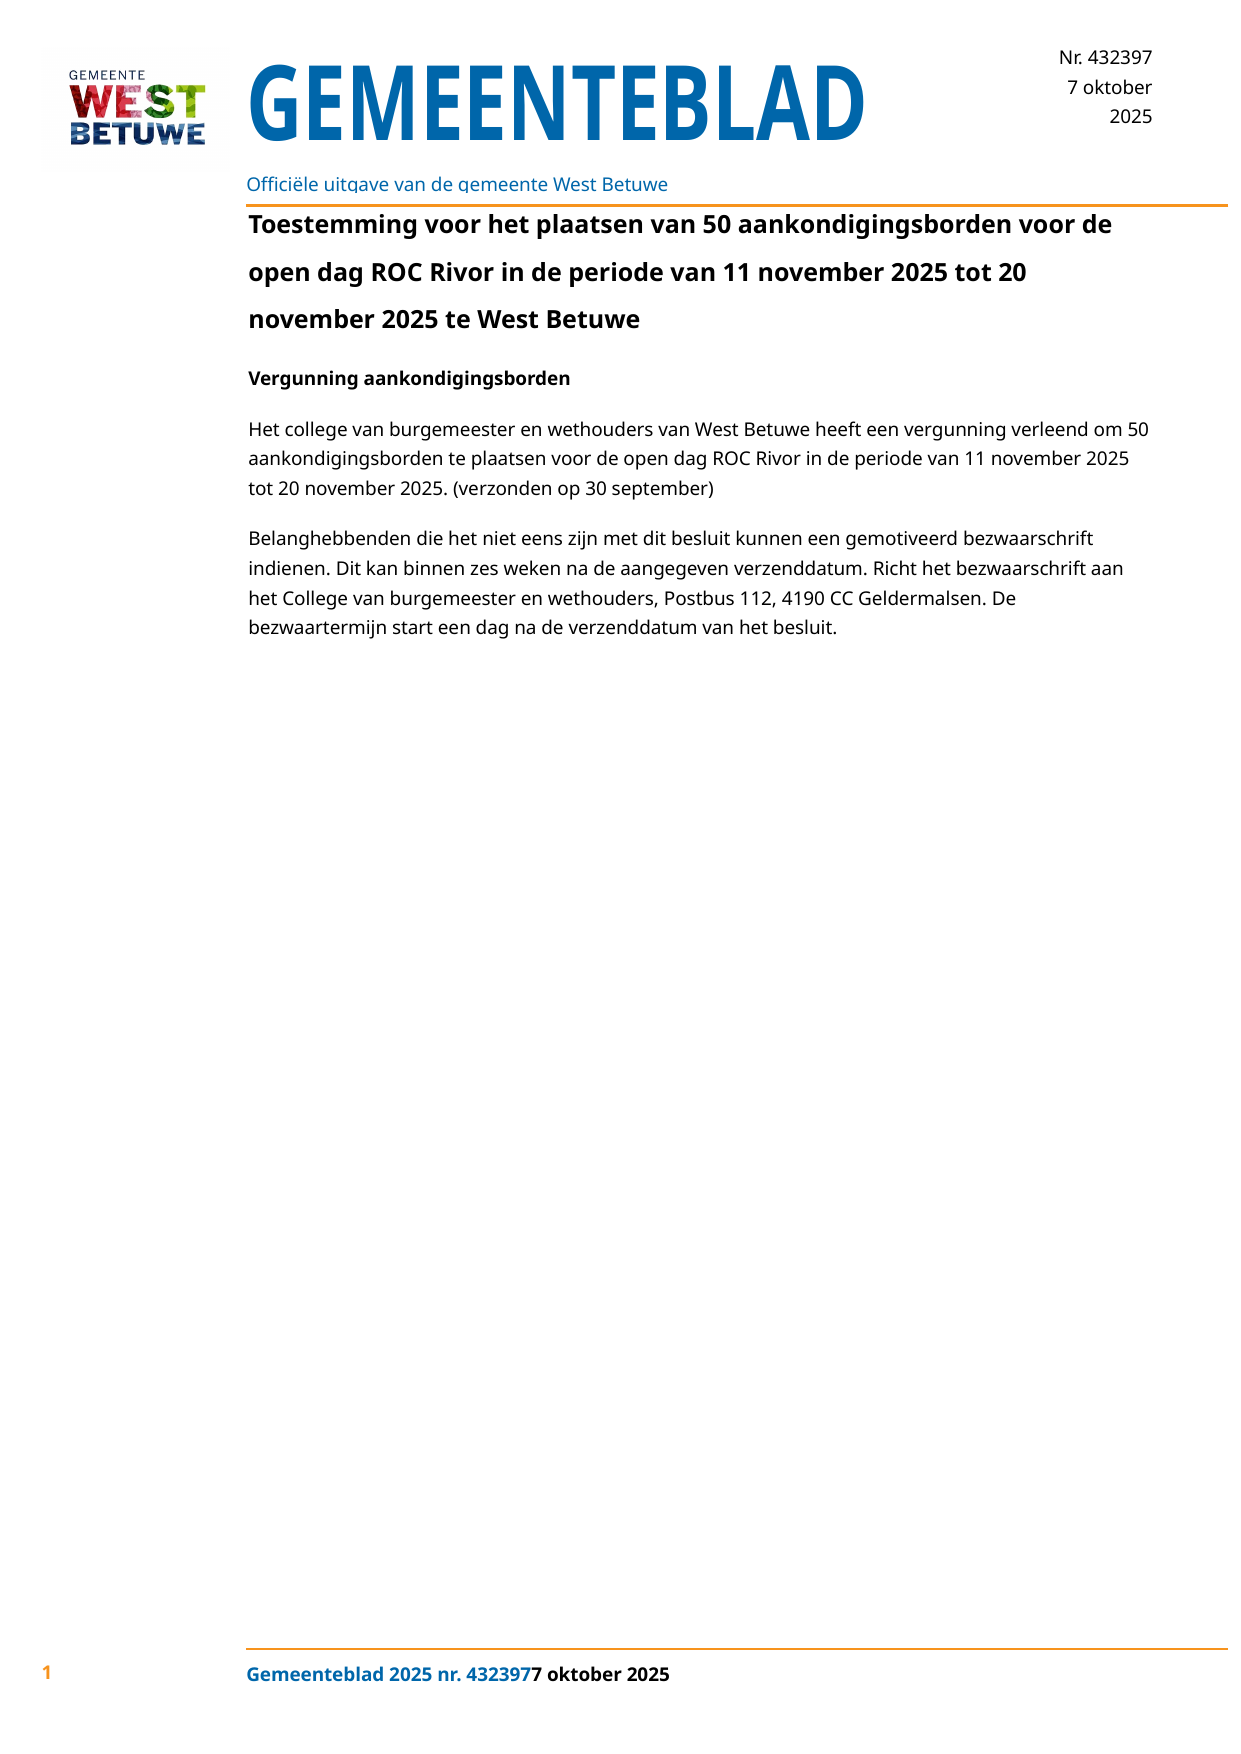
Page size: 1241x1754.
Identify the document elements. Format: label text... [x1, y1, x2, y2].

text Vergunning aankondigingsborden [248, 366, 1152, 391]
text Het college van burgemeester en wethouders van West Betuwe heeft een vergunning verleend om 50 aankondigingsborden te plaatsen voor de open dag ROC Rivor in de periode van 11 november 2025 tot 20 november 2025. (verzonden op 30 september) [248, 416, 1152, 501]
text Belanghebbenden die het niet eens zijn met dit besluit kunnen een gemotiveerd bezwaarschrift indienen. Dit kan binnen zes weken na de aangegeven verzenddatum. Richt het bezwaarschrift aan het College van burgemeester en wethouders, Postbus 112, 4190 CC Geldermalsen. De bezwaartermijn start een dag na de verzenddatum van het besluit. [248, 526, 1152, 640]
picture [41, 47, 231, 172]
text Toestemming voor het plaatsen van 50 aankondigingsborden voor de open dag ROC Rivor in de periode van 11 november 2025 tot 20 november 2025 te West Betuwe [248, 207, 1152, 336]
